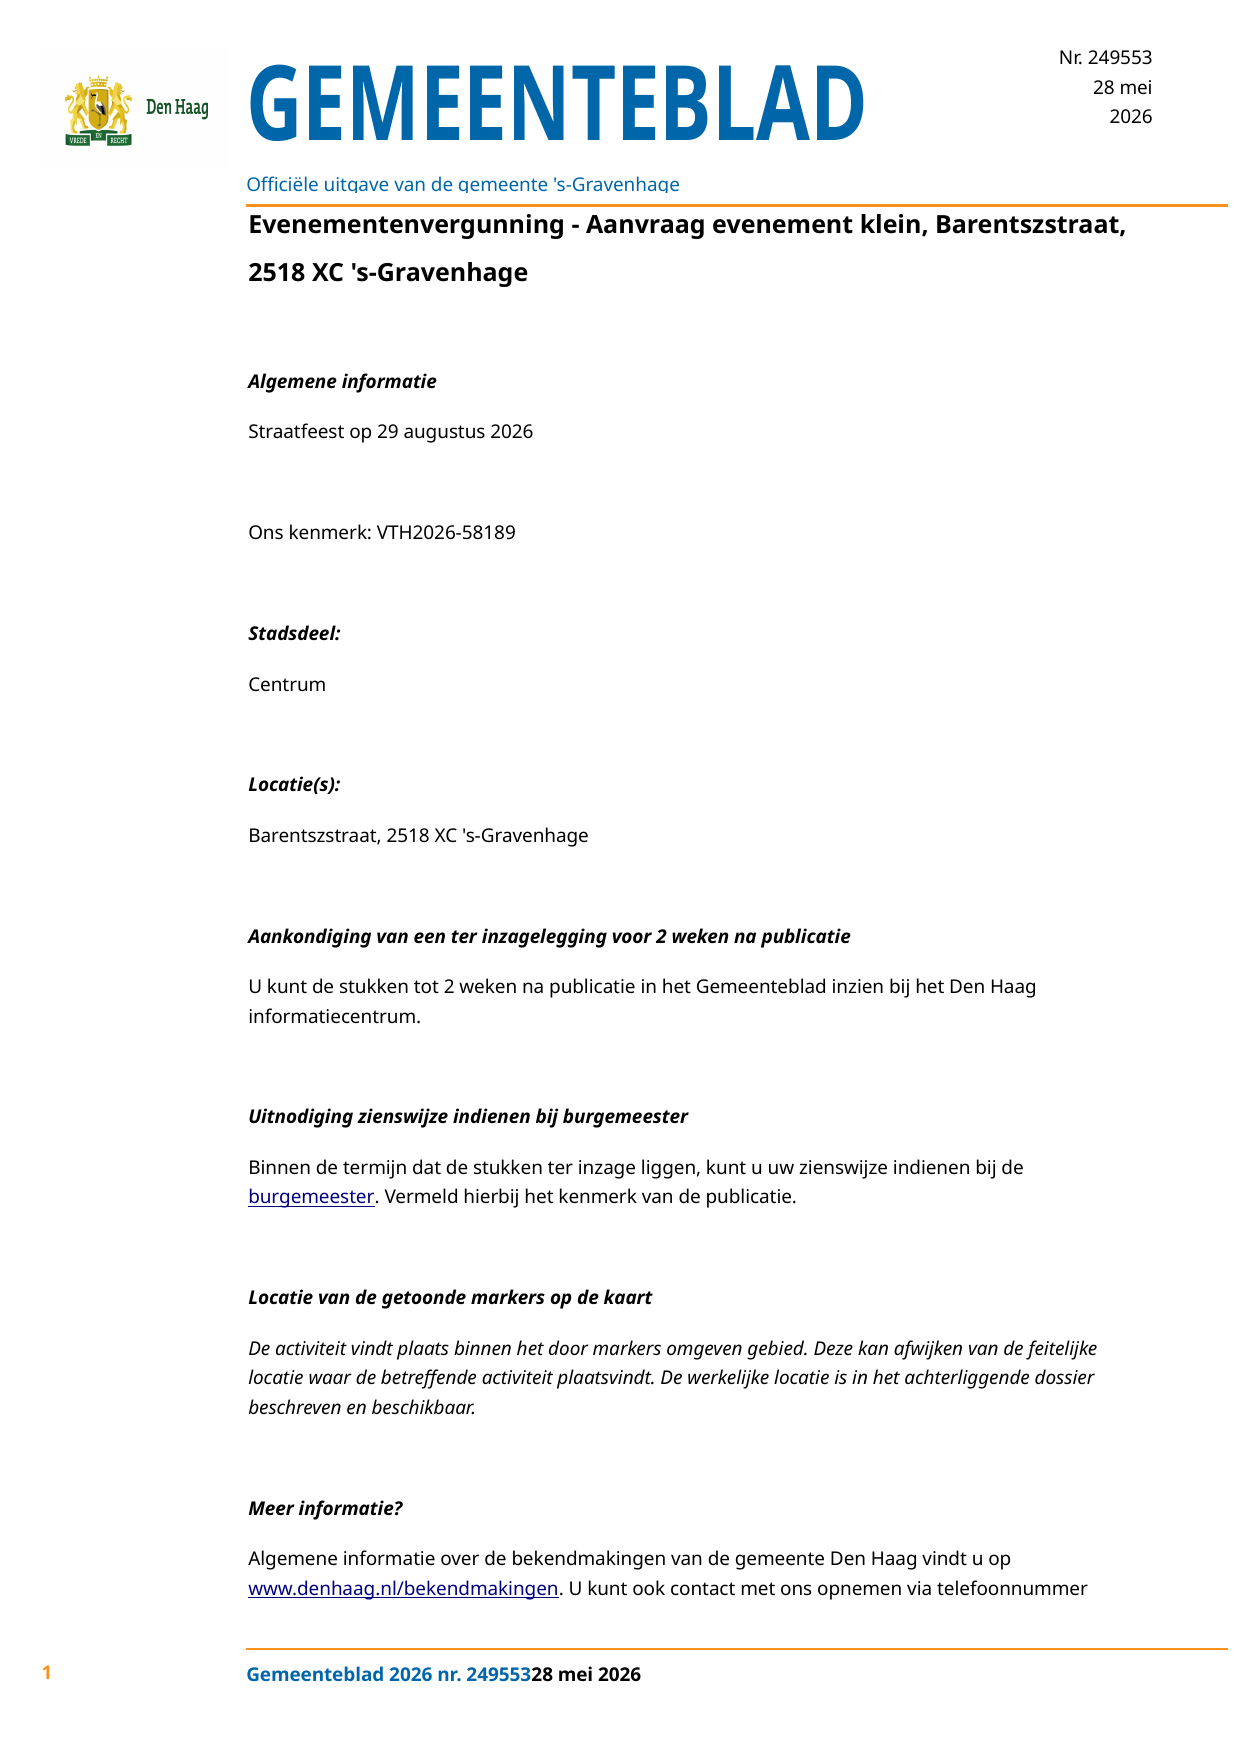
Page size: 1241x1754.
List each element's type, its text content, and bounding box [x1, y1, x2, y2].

text Barentszstraat, 2518 XC 's-Gravenhage [248, 822, 1152, 848]
text Uitnodiging zienswijze indienen bij burgemeester [248, 1104, 1152, 1129]
picture [41, 47, 231, 172]
text Stadsdeel: [248, 620, 1152, 646]
text De activiteit vindt plaats binnen het door markers omgeven gebied. Deze kan afwijken van de feitelijke locatie waar de betreffende activiteit plaatsvindt. De werkelijke locatie is in het achterliggende dossier beschreven en beschikbaar. [248, 1335, 1152, 1420]
text Aankondiging van een ter inzagelegging voor 2 weken na publicatie [248, 923, 1152, 949]
text Meer informatie? [248, 1495, 1152, 1521]
text Locatie(s): [248, 772, 1152, 797]
text Ons kenmerk: VTH2026-58189 [248, 519, 1152, 545]
text Evenementenvergunning - Aanvraag evenement klein, Barentszstraat, 2518 XC 's-Gravenhage [248, 207, 1152, 288]
text U kunt de stukken tot 2 weken na publicatie in het Gemeenteblad inzien bij het Den Haag informatiecentrum. [248, 973, 1152, 1029]
text Straatfeest op 29 augustus 2026 [248, 419, 1152, 444]
text Locatie van de getoonde markers op de kaart [248, 1284, 1152, 1310]
text Centrum [248, 671, 1152, 697]
text Binnen de termijn dat de stukken ter inzage liggen, kunt u uw zienswijze indienen bij de burgemeester. Vermeld hierbij het kenmerk van de publicatie. [248, 1154, 1152, 1209]
text Algemene informatie over de bekendmakingen van de gemeente Den Haag vindt u op www.denhaag.nl/bekendmakingen. U kunt ook contact met ons opnemen via telefoonnummer [248, 1545, 1152, 1601]
text Algemene informatie [248, 368, 1152, 394]
